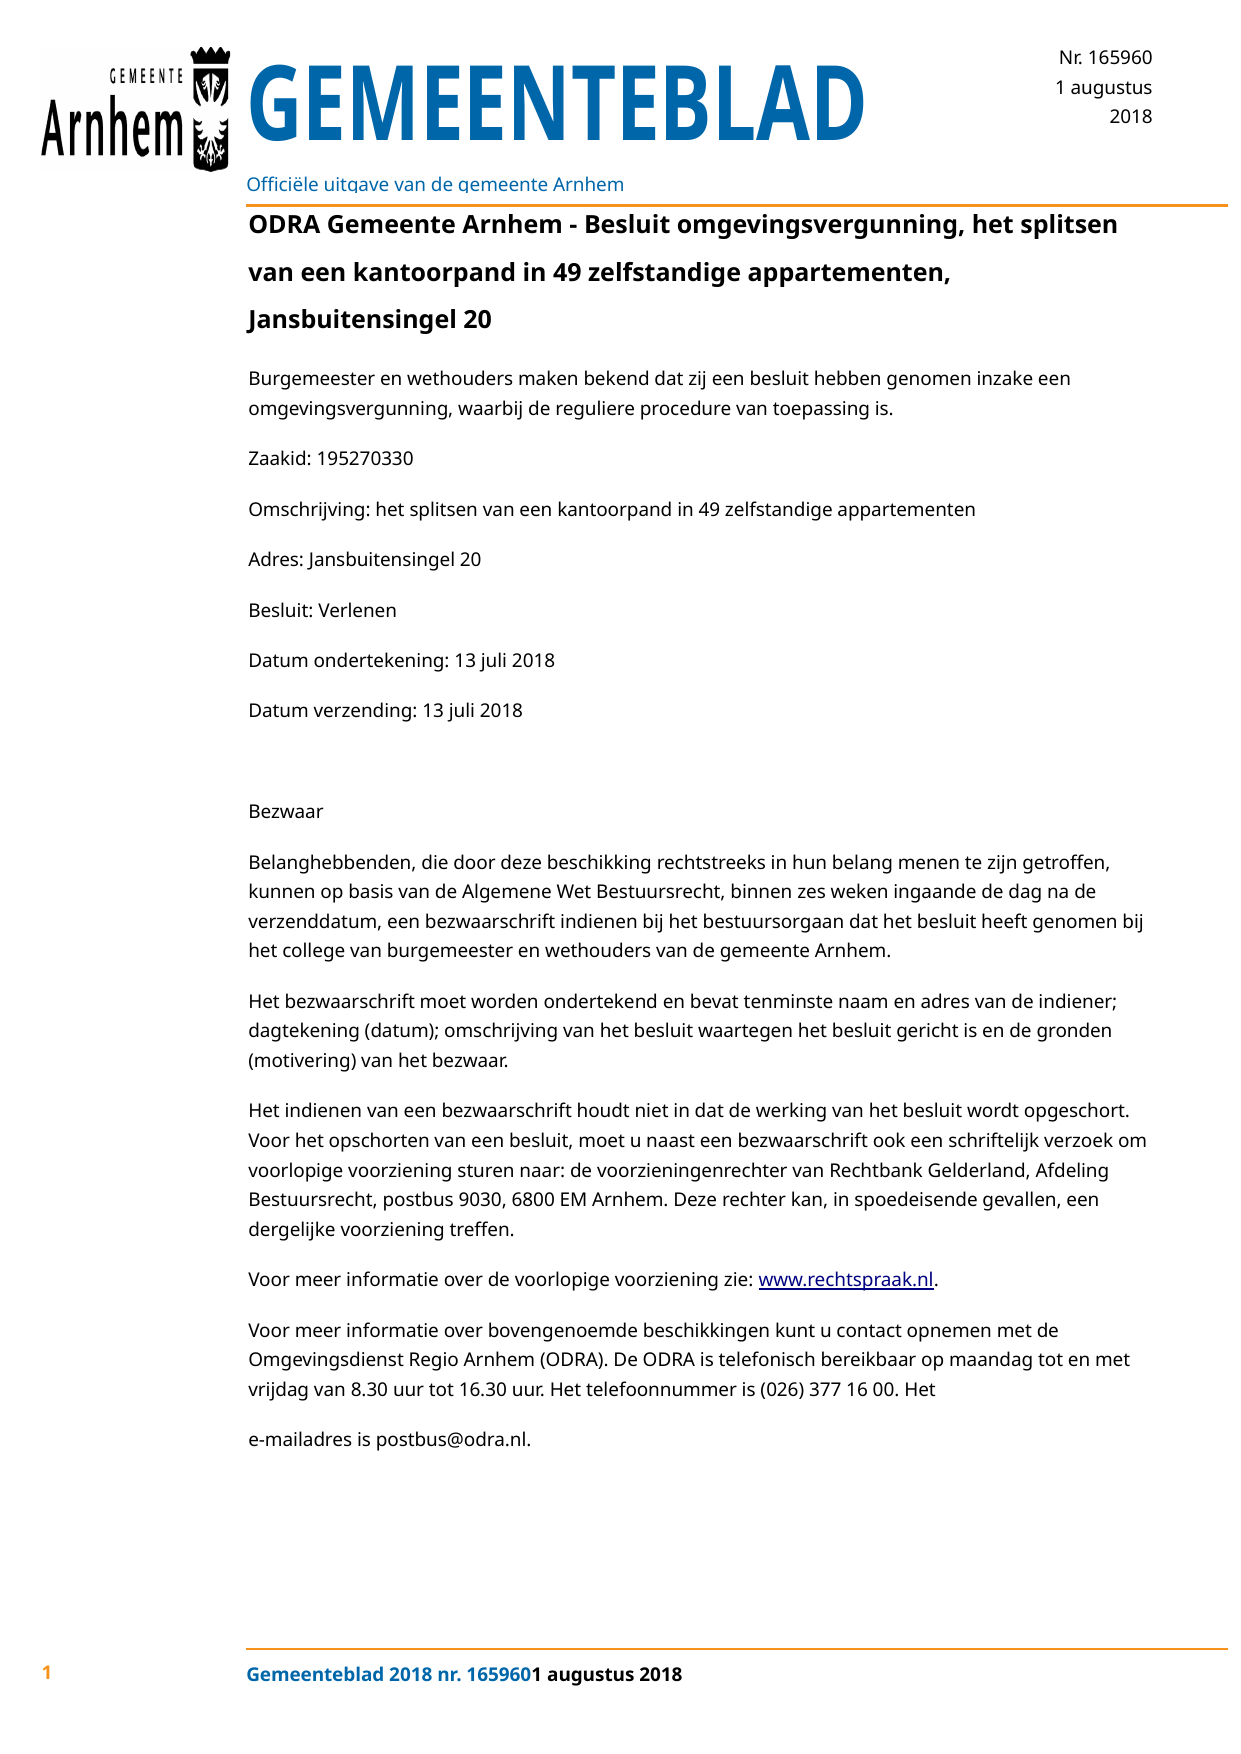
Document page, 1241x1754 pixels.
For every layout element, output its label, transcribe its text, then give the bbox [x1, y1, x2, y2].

text Datum verzending: 13 juli 2018 [248, 698, 1152, 723]
text ODRA Gemeente Arnhem - Besluit omgevingsvergunning, het splitsen van een kantoorpand in 49 zelfstandige appartementen, Jansbuitensingel 20 [248, 207, 1152, 336]
text Datum ondertekening: 13 juli 2018 [248, 647, 1152, 673]
picture [41, 47, 231, 172]
text Burgemeester en wethouders maken bekend dat zij een besluit hebben genomen inzake een omgevingsvergunning, waarbij de reguliere procedure van toepassing is. [248, 366, 1152, 421]
text Bezwaar [248, 798, 1152, 824]
text Zaakid: 195270330 [248, 446, 1152, 471]
text Het indienen van een bezwaarschrift houdt niet in dat de werking van het besluit wordt opgeschort. Voor het opschorten van een besluit, moet u naast een bezwaarschrift ook een schriftelijk verzoek om voorlopige voorziening sturen naar: de voorzieningenrechter van Rechtbank Gelderland, Afdeling Bestuursrecht, postbus 9030, 6800 EM Arnhem. Deze rechter kan, in spoedeisende gevallen, een dergelijke voorziening treffen. [248, 1098, 1152, 1242]
text Voor meer informatie over bovengenoemde beschikkingen kunt u contact opnemen met de Omgevingsdienst Regio Arnhem (ODRA). De ODRA is telefonisch bereikbaar op maandag tot en met vrijdag van 8.30 uur tot 16.30 uur. Het telefoonnummer is (026) 377 16 00. Het [248, 1317, 1152, 1402]
text Adres: Jansbuitensingel 20 [248, 546, 1152, 572]
text Het bezwaarschrift moet worden ondertekend en bevat tenminste naam en adres van de indiener; dagtekening (datum); omschrijving van het besluit waartegen het besluit gericht is en de gronden (motivering) van het bezwaar. [248, 988, 1152, 1073]
text Omschrijving: het splitsen van een kantoorpand in 49 zelfstandige appartementen [248, 496, 1152, 522]
text Besluit: Verlenen [248, 597, 1152, 622]
text Voor meer informatie over de voorlopige voorziening zie: www.rechtspraak.nl. [248, 1266, 1152, 1292]
text Belanghebbenden, die door deze beschikking rechtstreeks in hun belang menen te zijn getroffen, kunnen op basis van de Algemene Wet Bestuursrecht, binnen zes weken ingaande de dag na de verzenddatum, een bezwaarschrift indienen bij het bestuursorgaan dat het besluit heeft genomen bij het college van burgemeester en wethouders van de gemeente Arnhem. [248, 849, 1152, 963]
text e-mailadres is postbus@odra.nl. [248, 1426, 1152, 1452]
